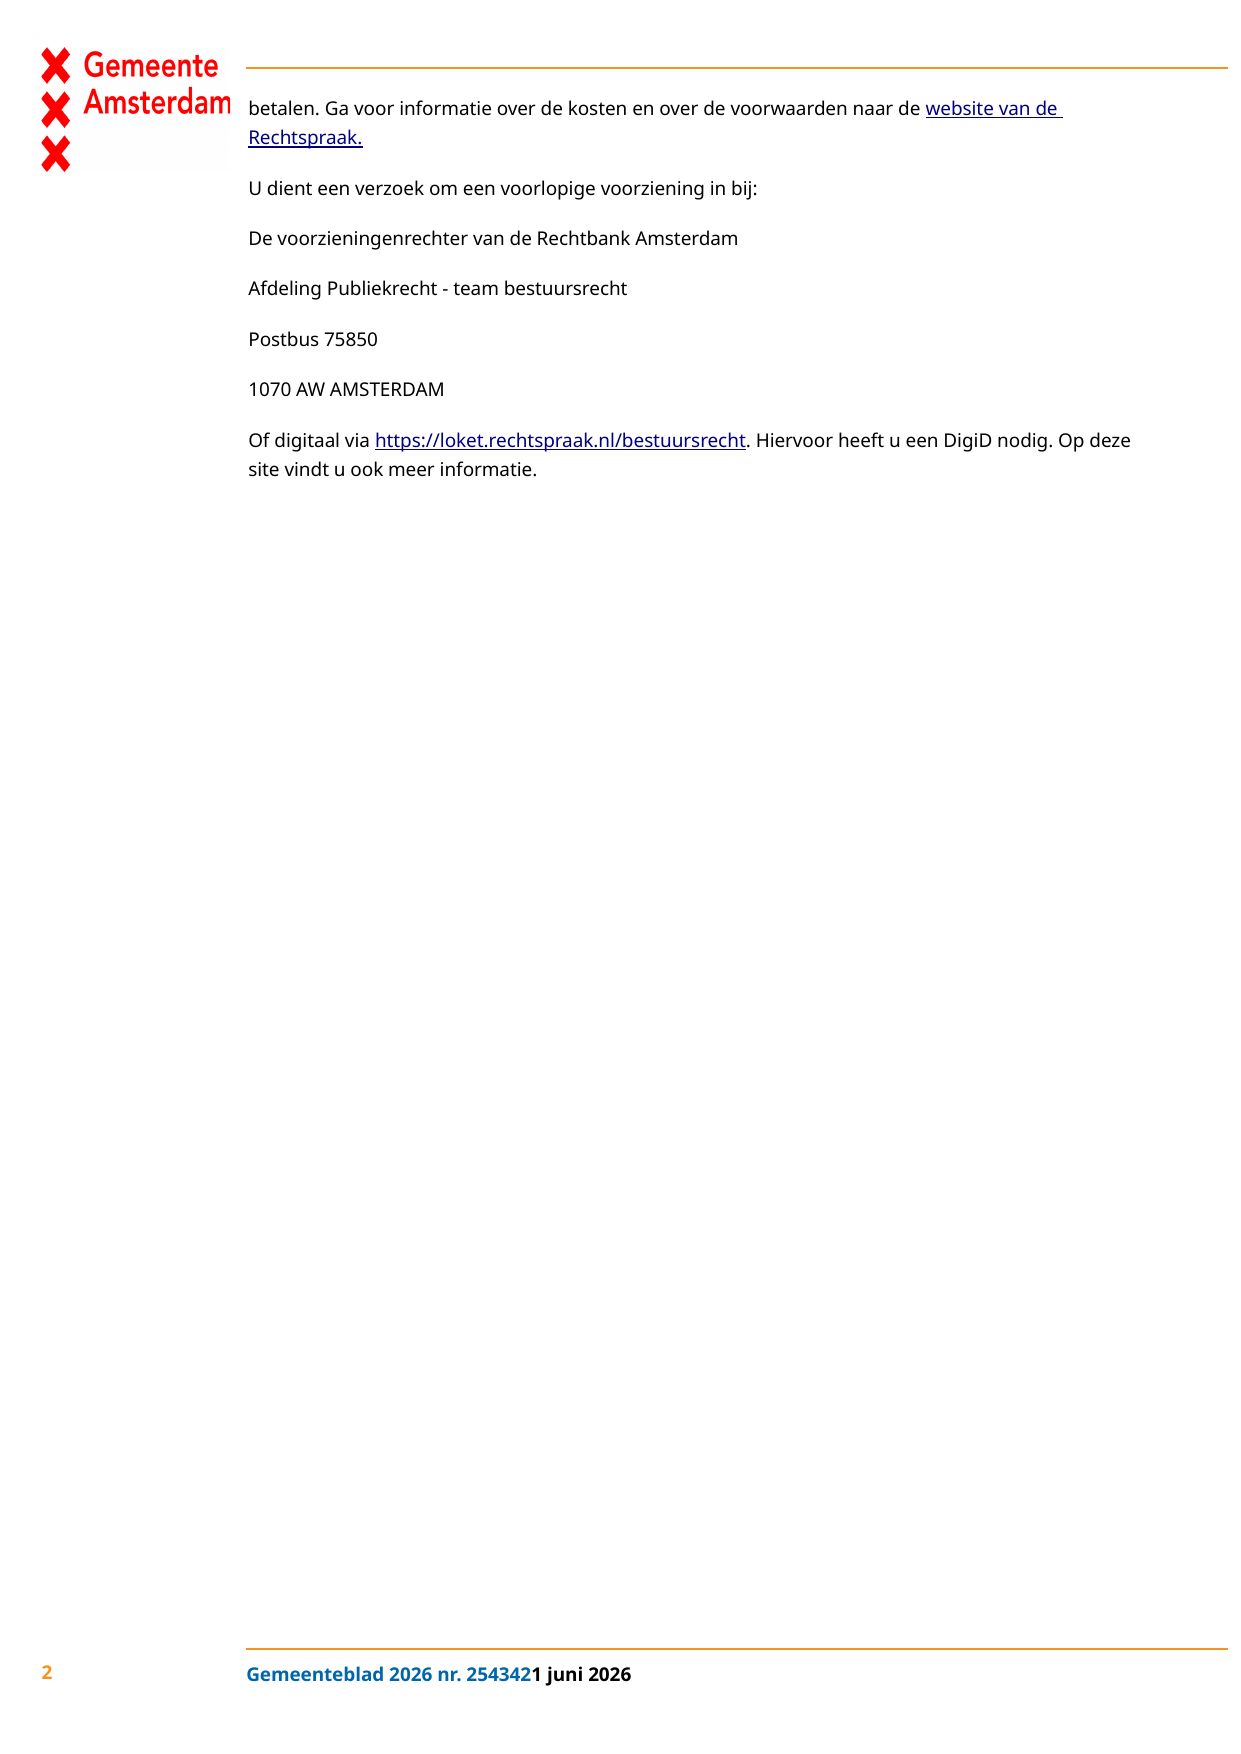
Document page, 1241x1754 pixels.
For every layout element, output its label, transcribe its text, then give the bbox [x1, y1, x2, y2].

text Postbus 75850 [248, 326, 1152, 352]
text 1070 AW AMSTERDAM [248, 376, 1152, 402]
text U dient een verzoek om een voorlopige voorziening in bij: [248, 175, 1152, 201]
text Of digitaal via https://loket.rechtspraak.nl/bestuursrecht. Hiervoor heeft u een DigiD nodig. Op deze site vindt u ook meer informatie. [248, 427, 1152, 482]
text Afdeling Publiekrecht - team bestuursrecht [248, 276, 1152, 301]
picture [41, 47, 231, 172]
text De voorzieningenrechter van de Rechtbank Amsterdam [248, 225, 1152, 251]
text betalen. Ga voor informatie over de kosten en over de voorwaarden naar de website van de Rechtspraak. [248, 95, 1152, 150]
